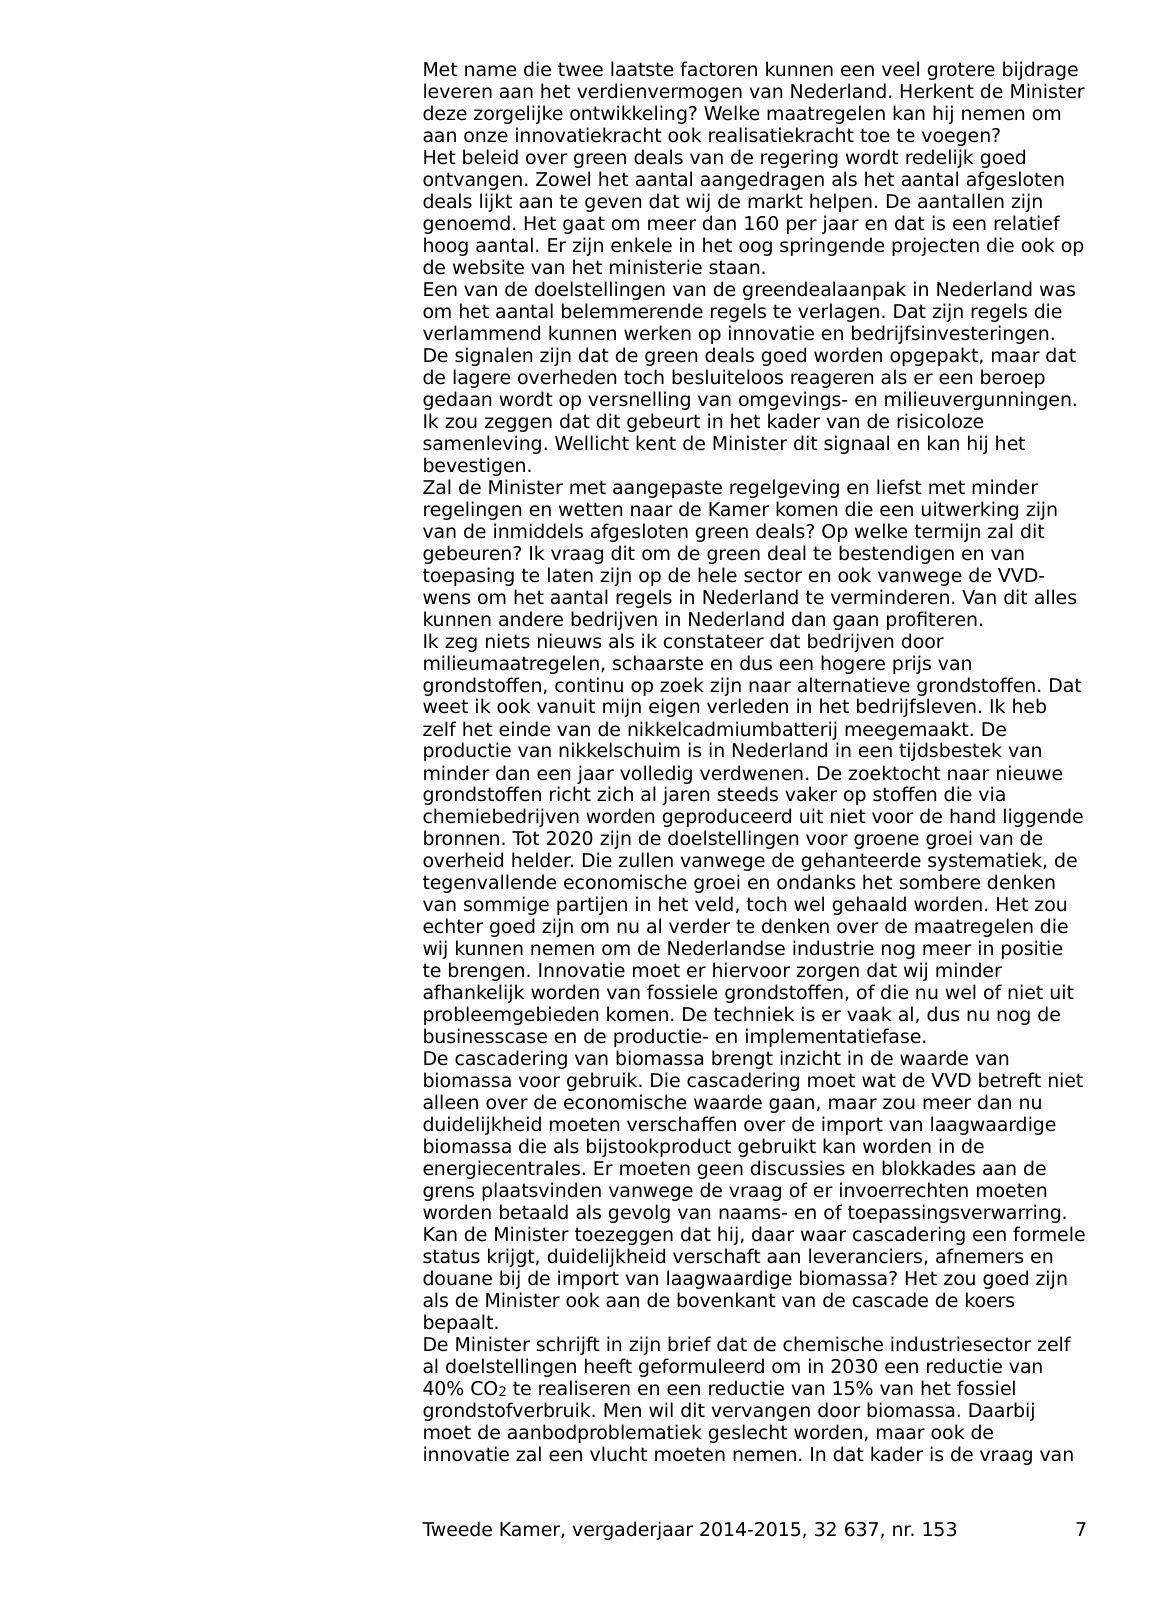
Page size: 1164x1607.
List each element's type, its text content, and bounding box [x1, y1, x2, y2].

text Zal de Minister met aangepaste regelgeving en liefst met minder regelingen en wetten naar de Kamer komen die een uitwerking zijn van de inmiddels afgesloten green deals? Op welke termijn zal dit gebeuren? Ik vraag dit om de green deal te bestendigen en van toepasing te laten zijn op de hele sector en ook vanwege de VVD-wens om het aantal regels in Nederland te verminderen. Van dit alles kunnen andere bedrijven in Nederland dan gaan profiteren. [422, 477, 1087, 631]
text De cascadering van biomassa brengt inzicht in de waarde van biomassa voor gebruik. Die cascadering moet wat de VVD betreft niet alleen over de economische waarde gaan, maar zou meer dan nu duidelijkheid moeten verschaffen over de import van laagwaardige biomassa die als bijstookproduct gebruikt kan worden in de energiecentrales. Er moeten geen discussies en blokkades aan de grens plaatsvinden vanwege de vraag of er invoerrechten moeten worden betaald als gevolg van naams- en of toepassingsverwarring. Kan de Minister toezeggen dat hij, daar waar cascadering een formele status krijgt, duidelijkheid verschaft aan leveranciers, afnemers en douane bij de import van laagwaardige biomassa? Het zou goed zijn als de Minister ook aan de bovenkant van de cascade de koers bepaalt. [422, 1048, 1087, 1334]
text De Minister schrijft in zijn brief dat de chemische industriesector zelf al doelstellingen heeft geformuleerd om in 2030 een reductie van 40% CO2 te realiseren en een reductie van 15% van het fossiel grondstofverbruik. Men wil dit vervangen door biomassa. Daarbij moet de aanbodproblematiek geslecht worden, maar ook de innovatie zal een vlucht moeten nemen. In dat kader is de vraag van [422, 1334, 1087, 1466]
text Ik zeg niets nieuws als ik constateer dat bedrijven door milieumaatregelen, schaarste en dus een hogere prijs van grondstoffen, continu op zoek zijn naar alternatieve grondstoffen. Dat weet ik ook vanuit mijn eigen verleden in het bedrijfsleven. Ik heb zelf het einde van de nikkelcadmiumbatterij meegemaakt. De productie van nikkelschuim is in Nederland in een tijdsbestek van minder dan een jaar volledig verdwenen. De zoektocht naar nieuwe grondstoffen richt zich al jaren steeds vaker op stoffen die via chemiebedrijven worden geproduceerd uit niet voor de hand liggende bronnen. Tot 2020 zijn de doelstellingen voor groene groei van de overheid helder. Die zullen vanwege de gehanteerde systematiek, de tegenvallende economische groei en ondanks het sombere denken van sommige partijen in het veld, toch wel gehaald worden. Het zou echter goed zijn om nu al verder te denken over de maatregelen die wij kunnen nemen om de Nederlandse industrie nog meer in positie te brengen. Innovatie moet er hiervoor zorgen dat wij minder afhankelijk worden van fossiele grondstoffen, of die nu wel of niet uit probleemgebieden komen. De techniek is er vaak al, dus nu nog de businesscase en de productie- en implementatiefase. [422, 631, 1087, 1048]
text Met name die twee laatste factoren kunnen een veel grotere bijdrage leveren aan het verdienvermogen van Nederland. Herkent de Minister deze zorgelijke ontwikkeling? Welke maatregelen kan hij nemen om aan onze innovatiekracht ook realisatiekracht toe te voegen? [422, 59, 1087, 147]
text Een van de doelstellingen van de greendealaanpak in Nederland was om het aantal belemmerende regels te verlagen. Dat zijn regels die verlammend kunnen werken op innovatie en bedrijfsinvesteringen. De signalen zijn dat de green deals goed worden opgepakt, maar dat de lagere overheden toch besluiteloos reageren als er een beroep gedaan wordt op versnelling van omgevings- en milieuvergunningen. Ik zou zeggen dat dit gebeurt in het kader van de risicoloze samenleving. Wellicht kent de Minister dit signaal en kan hij het bevestigen. [422, 279, 1087, 477]
text Het beleid over green deals van de regering wordt redelijk goed ontvangen. Zowel het aantal aangedragen als het aantal afgesloten deals lijkt aan te geven dat wij de markt helpen. De aantallen zijn genoemd. Het gaat om meer dan 160 per jaar en dat is een relatief hoog aantal. Er zijn enkele in het oog springende projecten die ook op de website van het ministerie staan. [422, 147, 1087, 279]
